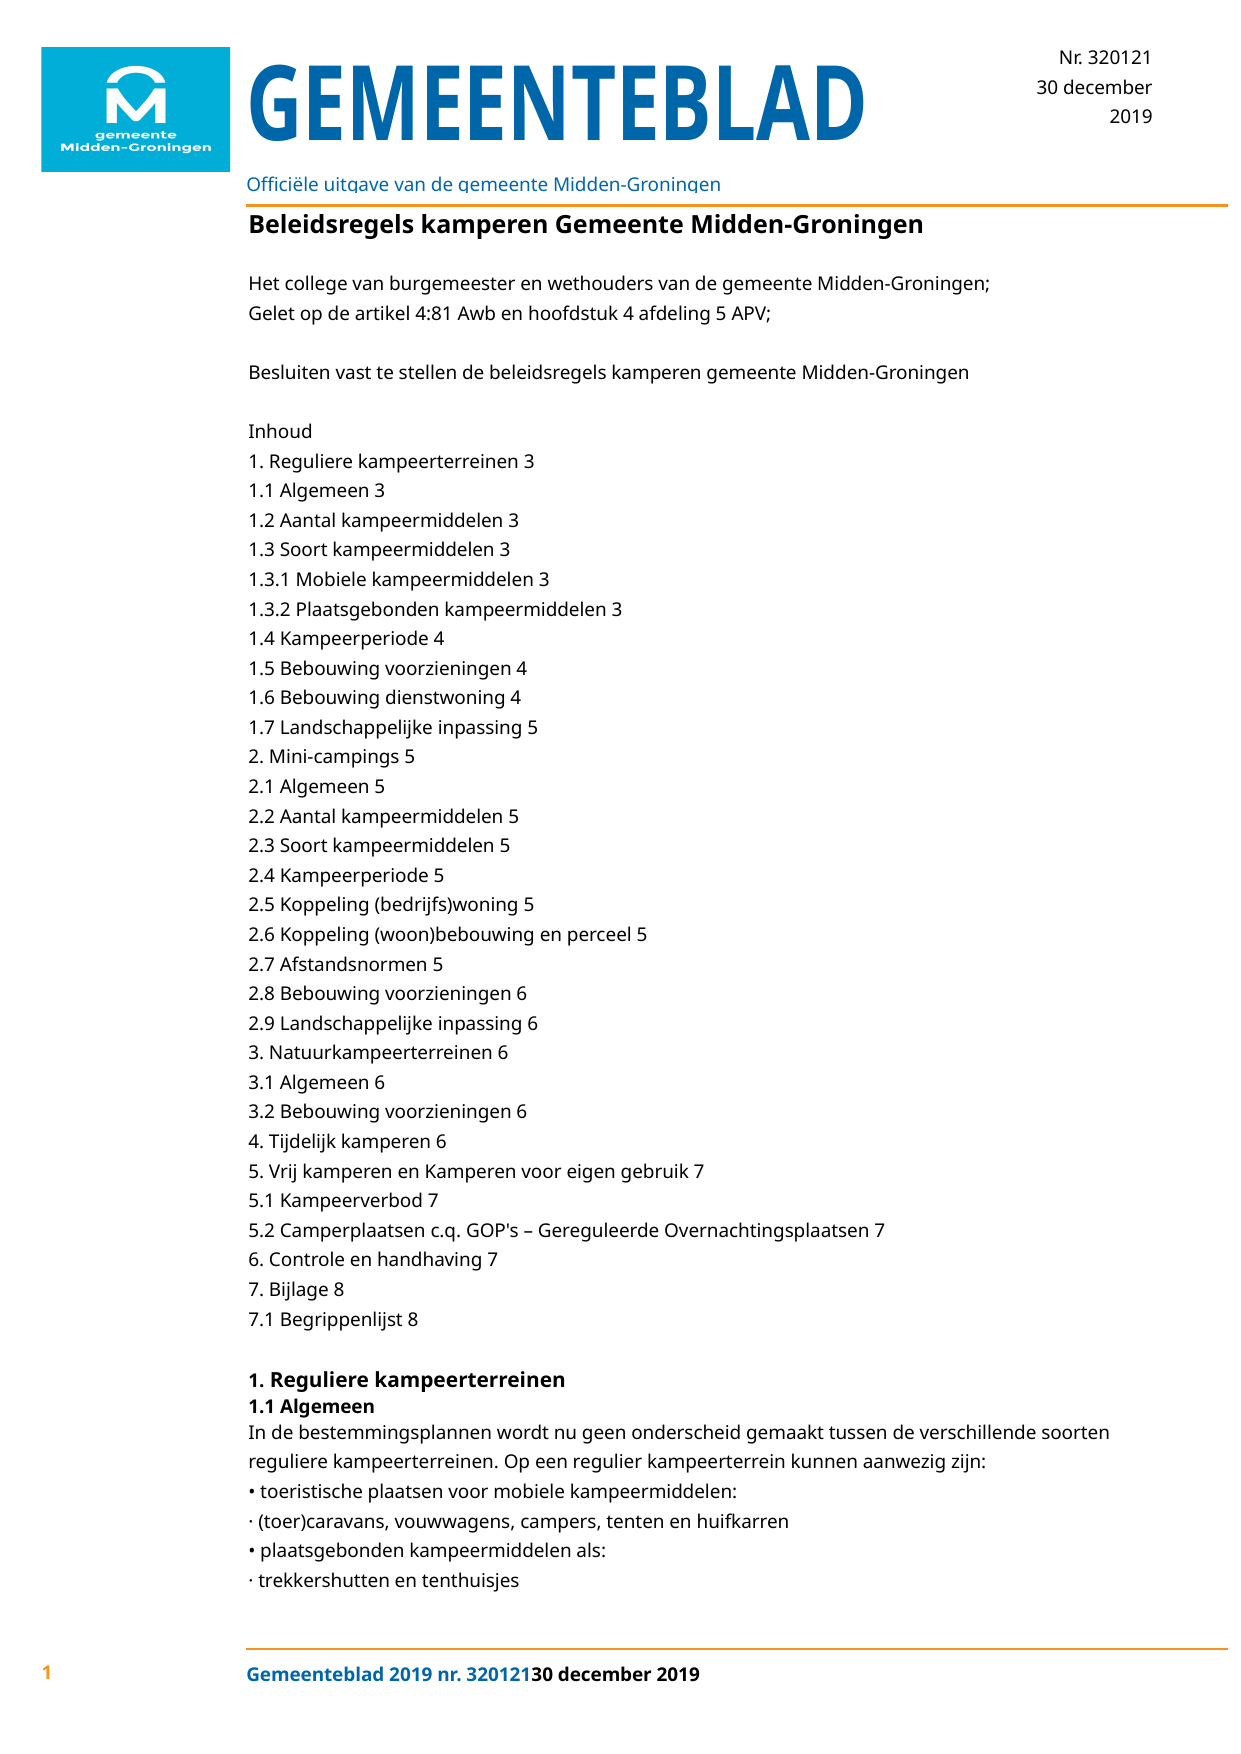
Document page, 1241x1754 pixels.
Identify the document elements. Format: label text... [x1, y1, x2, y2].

text 5.2 Camperplaatsen c.q. GOP's – Gereguleerde Overnachtingsplaatsen 7 [248, 1217, 1152, 1243]
text 1.3 Soort kampeermiddelen 3 [248, 537, 1152, 562]
text 1.7 Landschappelijke inpassing 5 [248, 714, 1152, 740]
text Het college van burgemeester en wethouders van de gemeente Midden-Groningen; [248, 270, 1152, 296]
text 3. Natuurkampeerterreinen 6 [248, 1039, 1152, 1065]
text Besluiten vast te stellen de beleidsregels kamperen gemeente Midden-Groningen [248, 359, 1152, 385]
text · (toer)caravans, vouwwagens, campers, tenten en huifkarren [248, 1508, 1152, 1533]
text 1.3.1 Mobiele kampeermiddelen 3 [248, 566, 1152, 592]
text 2.2 Aantal kampeermiddelen 5 [248, 803, 1152, 828]
text 5.1 Kampeerverbod 7 [248, 1187, 1152, 1213]
text 2.8 Bebouwing voorzieningen 6 [248, 980, 1152, 1006]
text 6. Controle en handhaving 7 [248, 1247, 1152, 1272]
text 2.3 Soort kampeermiddelen 5 [248, 832, 1152, 858]
text In de bestemmingsplannen wordt nu geen onderscheid gemaakt tussen de verschillende soorten reguliere kampeerterreinen. Op een regulier kampeerterrein kunnen aanwezig zijn: [248, 1419, 1152, 1474]
text 4. Tijdelijk kamperen 6 [248, 1128, 1152, 1154]
text 1.6 Bebouwing dienstwoning 4 [248, 684, 1152, 710]
text 2.4 Kampeerperiode 5 [248, 862, 1152, 888]
picture [184, 146, 190, 153]
text 1. Reguliere kampeerterreinen 3 [248, 448, 1152, 473]
text 1. Reguliere kampeerterreinen [248, 1365, 1152, 1393]
text 2.6 Koppeling (woon)bebouwing en perceel 5 [248, 921, 1152, 947]
text • toeristische plaatsen voor mobiele kampeermiddelen: [248, 1478, 1152, 1504]
text 2.1 Algemeen 5 [248, 773, 1152, 799]
text 3.1 Algemeen 6 [248, 1069, 1152, 1095]
text 3.2 Bebouwing voorzieningen 6 [248, 1099, 1152, 1124]
text 7.1 Begrippenlijst 8 [248, 1306, 1152, 1331]
text 2.7 Afstandsnormen 5 [248, 951, 1152, 976]
text Beleidsregels kamperen Gemeente Midden-Groningen [248, 207, 1152, 241]
text 2.9 Landschappelijke inpassing 6 [248, 1010, 1152, 1036]
text 1.5 Bebouwing voorzieningen 4 [248, 655, 1152, 681]
text 1.4 Kampeerperiode 4 [248, 625, 1152, 651]
picture [107, 89, 165, 122]
text • plaatsgebonden kampeermiddelen als: [248, 1537, 1152, 1563]
text Inhoud [248, 418, 1152, 444]
text 1.1 Algemeen 3 [248, 477, 1152, 503]
picture [108, 66, 164, 82]
text 2. Mini-campings 5 [248, 744, 1152, 769]
text 1.1 Algemeen [248, 1393, 1152, 1419]
text Gelet op de artikel 4:81 Awb en hoofdstuk 4 afdeling 5 APV; [248, 300, 1152, 326]
text · trekkershutten en tenthuisjes [248, 1567, 1152, 1593]
text 2.5 Koppeling (bedrijfs)woning 5 [248, 892, 1152, 917]
text 1.3.2 Plaatsgebonden kampeermiddelen 3 [248, 596, 1152, 621]
text 1.2 Aantal kampeermiddelen 3 [248, 507, 1152, 533]
text 7. Bijlage 8 [248, 1276, 1152, 1302]
text 5. Vrij kamperen en Kamperen voor eigen gebruik 7 [248, 1158, 1152, 1183]
